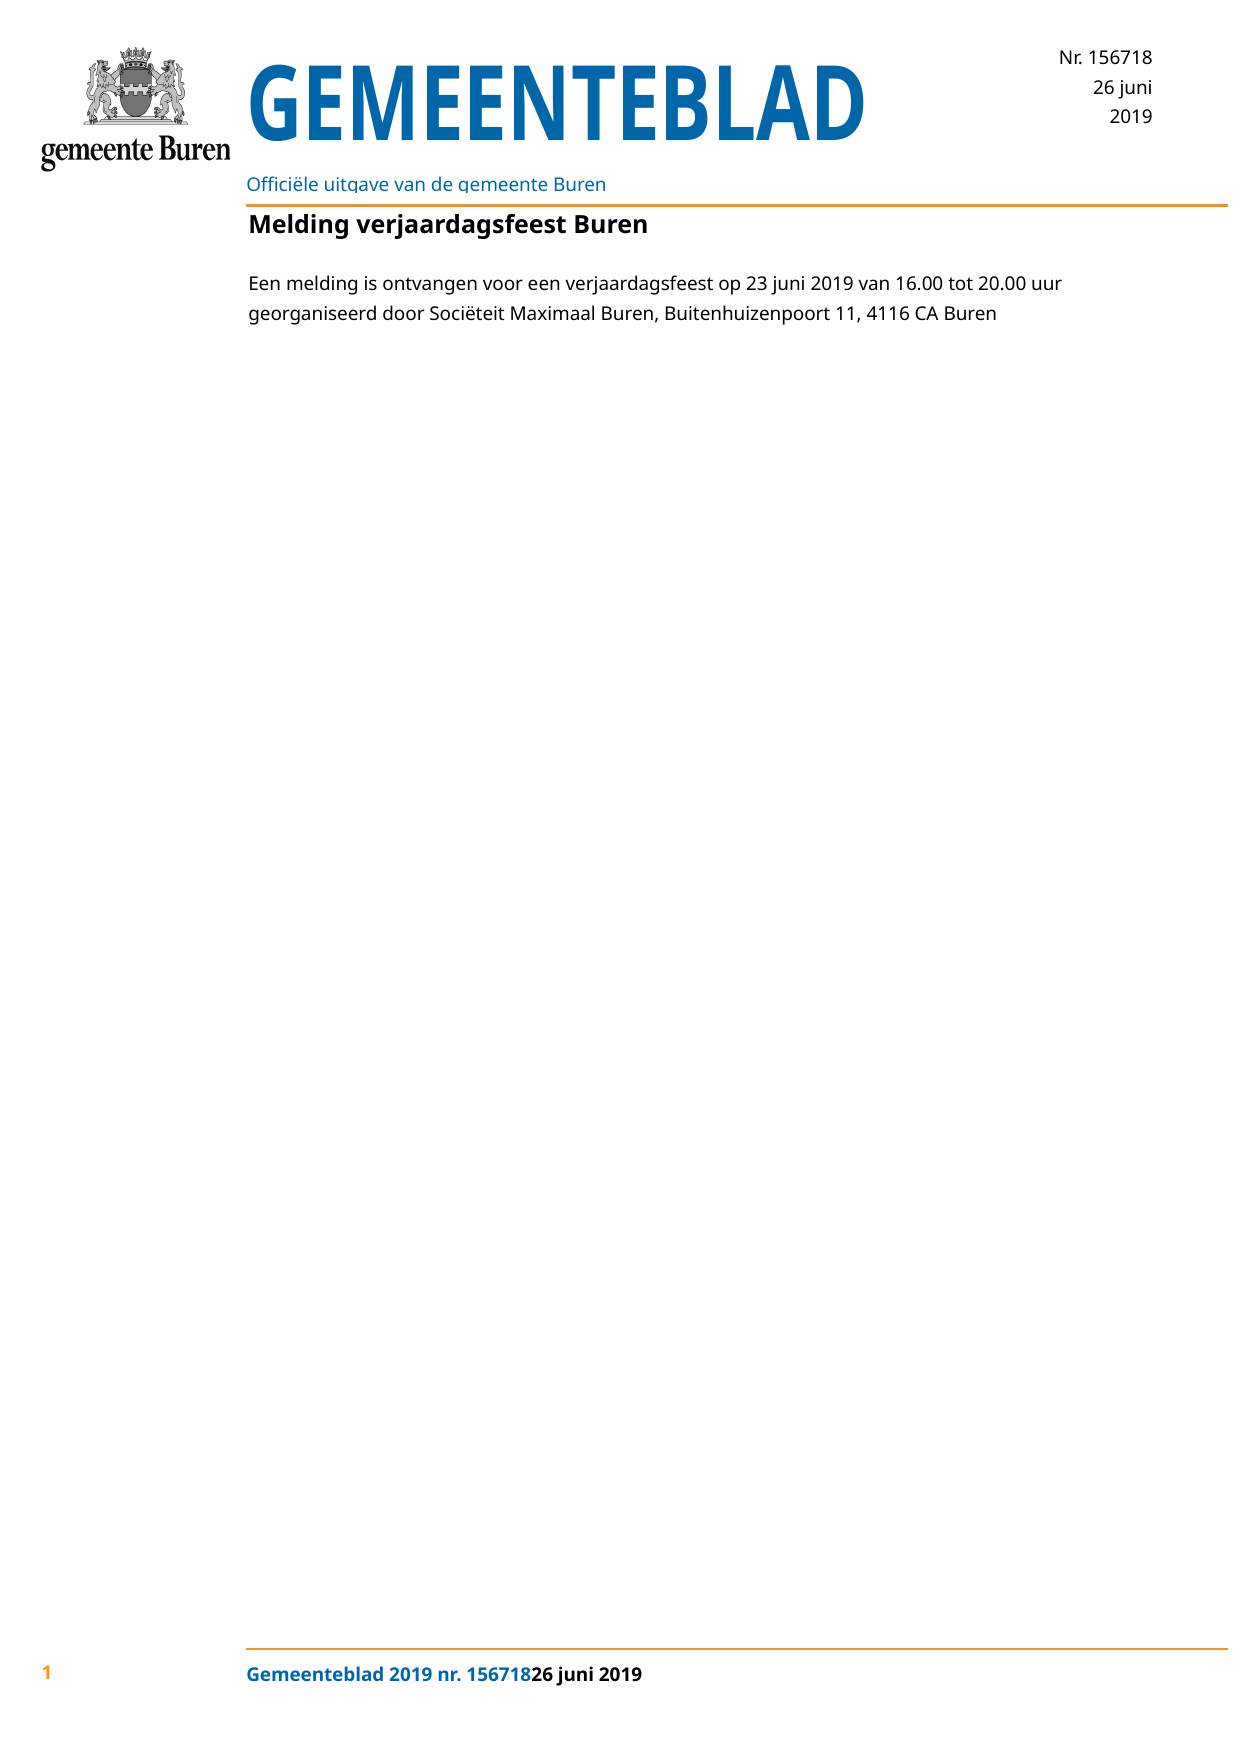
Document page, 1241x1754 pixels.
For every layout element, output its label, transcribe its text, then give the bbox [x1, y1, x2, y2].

text Melding verjaardagsfeest Buren [248, 207, 1152, 241]
picture [41, 47, 231, 172]
text Een melding is ontvangen voor een verjaardagsfeest op 23 juni 2019 van 16.00 tot 20.00 uur georganiseerd door Sociëteit Maximaal Buren, Buitenhuizenpoort 11, 4116 CA Buren [248, 270, 1152, 326]
